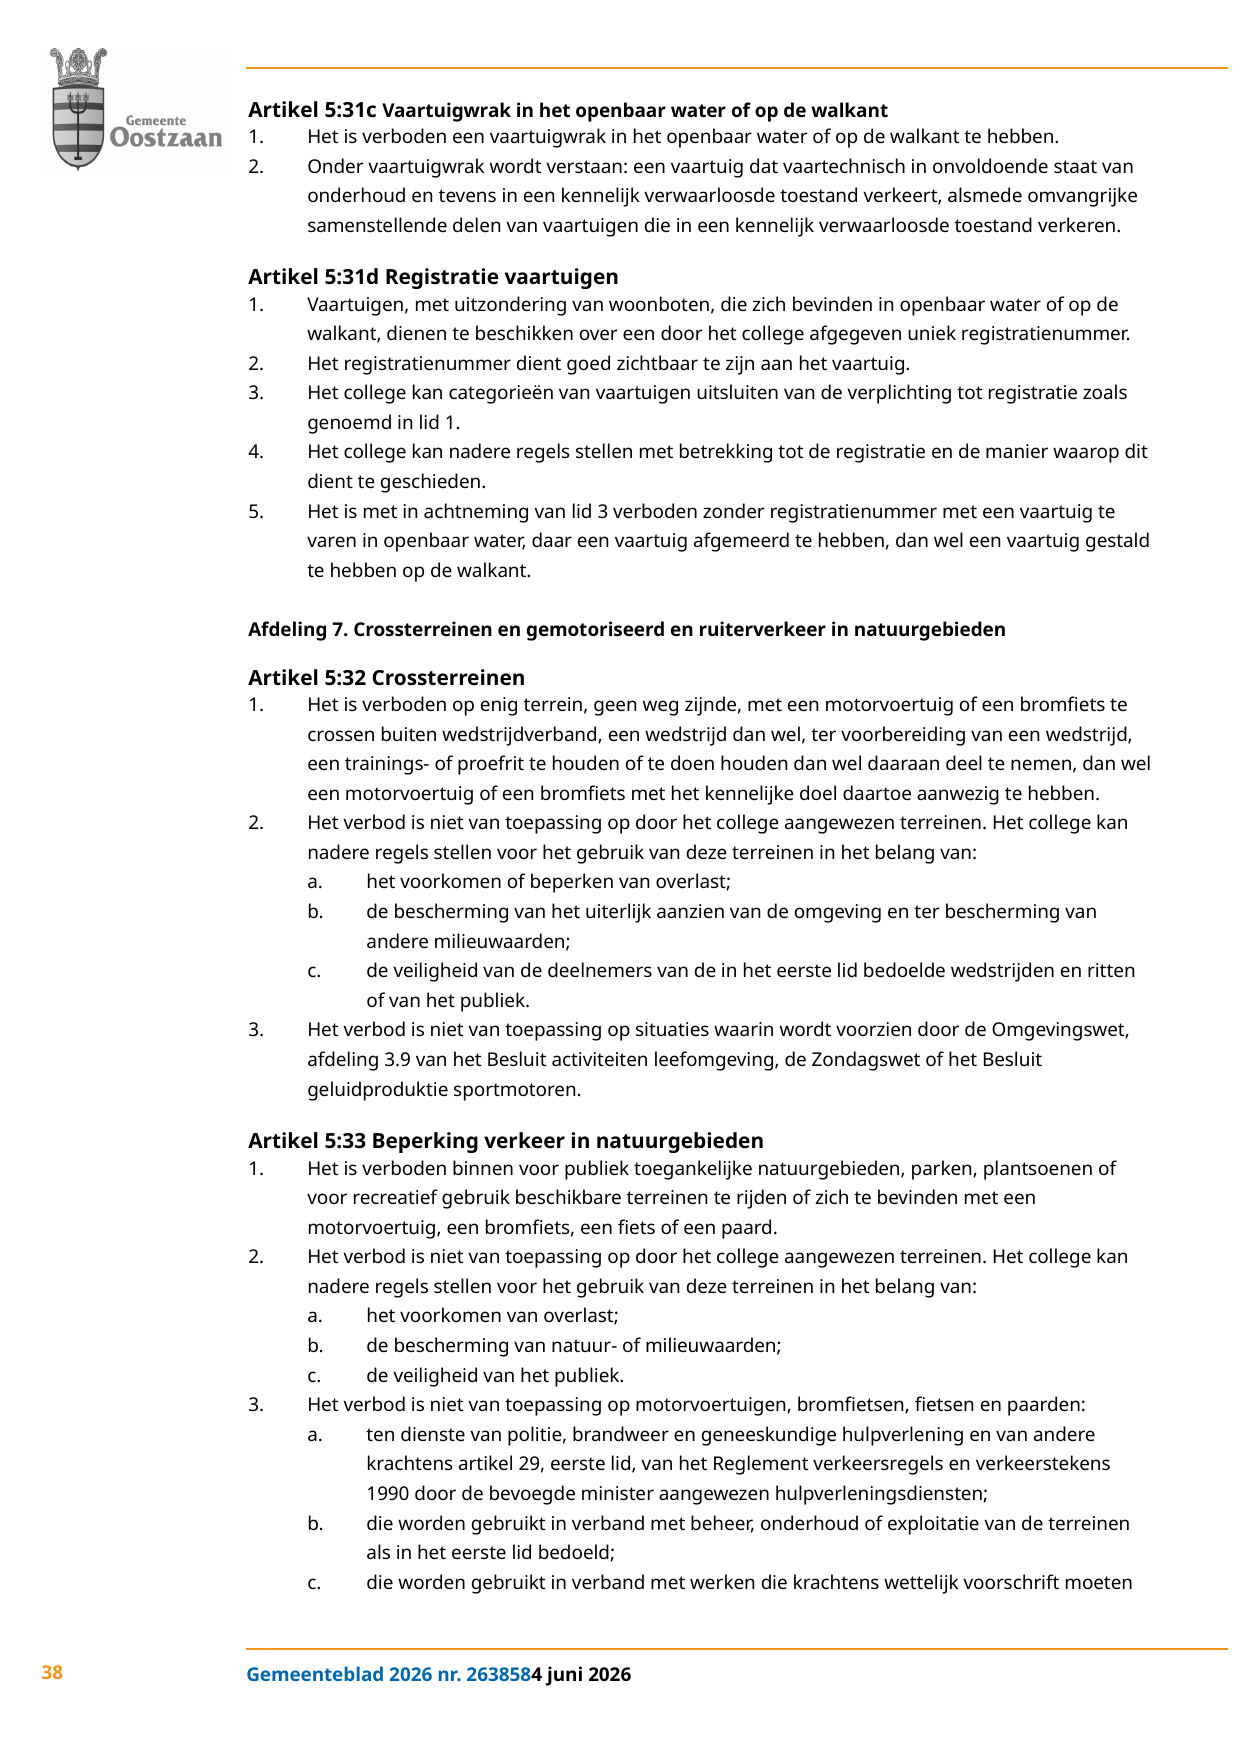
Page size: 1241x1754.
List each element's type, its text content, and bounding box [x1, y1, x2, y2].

list Het is met in achtneming van lid 3 verboden zonder registratienummer met een vaartuig te varen in openbaar water, daar een vaartuig afgemeerd te hebben, dan wel een vaartuig gestald te hebben op de walkant. [248, 498, 1152, 583]
list die worden gebruikt in verband met werken die krachtens wettelijk voorschrift moeten [307, 1569, 1152, 1594]
list Het registratienummer dient goed zichtbaar te zijn aan het vaartuig. [248, 350, 1152, 376]
list het voorkomen of beperken van overlast; [307, 869, 1152, 894]
list Het verbod is niet van toepassing op door het college aangewezen terreinen. Het college kan nadere regels stellen voor het gebruik van deze terreinen in het belang van: [248, 809, 1152, 865]
list de veiligheid van de deelnemers van de in het eerste lid bedoelde wedstrijden en ritten of van het publiek. [307, 957, 1152, 1013]
list Het verbod is niet van toepassing op door het college aangewezen terreinen. Het college kan nadere regels stellen voor het gebruik van deze terreinen in het belang van: [248, 1243, 1152, 1299]
picture [41, 47, 231, 172]
list Het is verboden een vaartuigwrak in het openbaar water of op de walkant te hebben. [248, 123, 1152, 149]
text Artikel 5:33 Beperking verkeer in natuurgebieden [248, 1126, 1152, 1155]
list Vaartuigen, met uitzondering van woonboten, die zich bevinden in openbaar water of op de walkant, dienen te beschikken over een door het college afgegeven uniek registratienummer. [248, 291, 1152, 346]
text Artikel 5:31d Registratie vaartuigen [248, 262, 1152, 291]
list Het is verboden op enig terrein, geen weg zijnde, met een motorvoertuig of een bromfiets te crossen buiten wedstrijdverband, een wedstrijd dan wel, ter voorbereiding van een wedstrijd, een trainings- of proefrit te houden of te doen houden dan wel daaraan deel te nemen, dan wel een motorvoertuig of een bromfiets met het kennelijke doel daartoe aanwezig te hebben. [248, 691, 1152, 806]
list Het college kan categorieën van vaartuigen uitsluiten van de verplichting tot registratie zoals genoemd in lid 1. [248, 379, 1152, 435]
list Onder vaartuigwrak wordt verstaan: een vaartuig dat vaartechnisch in onvoldoende staat van onderhoud en tevens in een kennelijk verwaarloosde toestand verkeert, alsmede omvangrijke samenstellende delen van vaartuigen die in een kennelijk verwaarloosde toestand verkeren. [248, 153, 1152, 238]
list die worden gebruikt in verband met beheer, onderhoud of exploitatie van de terreinen als in het eerste lid bedoeld; [307, 1510, 1152, 1565]
list de bescherming van natuur- of milieuwaarden; [307, 1332, 1152, 1358]
text Artikel 5:32 Crossterreinen [248, 663, 1152, 691]
list het voorkomen van overlast; [307, 1303, 1152, 1328]
text Afdeling 7. Crossterreinen en gemotoriseerd en ruiterverkeer in natuurgebieden [248, 616, 1152, 642]
list Het verbod is niet van toepassing op situaties waarin wordt voorzien door de Omgevingswet, afdeling 3.9 van het Besluit activiteiten leefomgeving, de Zondagswet of het Besluit geluidproduktie sportmotoren. [248, 1017, 1152, 1102]
list Het college kan nadere regels stellen met betrekking tot de registratie en de manier waarop dit dient te geschieden. [248, 439, 1152, 494]
list Het verbod is niet van toepassing op motorvoertuigen, bromfietsen, fietsen en paarden: [248, 1391, 1152, 1417]
list de bescherming van het uiterlijk aanzien van de omgeving en ter bescherming van andere milieuwaarden; [307, 898, 1152, 954]
list Het is verboden binnen voor publiek toegankelijke natuurgebieden, parken, plantsoenen of voor recreatief gebruik beschikbare terreinen te rijden of zich te bevinden met een motorvoertuig, een bromfiets, een fiets of een paard. [248, 1155, 1152, 1239]
list ten dienste van politie, brandweer en geneeskundige hulpverlening en van andere krachtens artikel 29, eerste lid, van het Reglement verkeersregels en verkeerstekens 1990 door de bevoegde minister aangewezen hulpverleningsdiensten; [307, 1421, 1152, 1506]
list de veiligheid van het publiek. [307, 1362, 1152, 1387]
text Artikel 5:31c Vaartuigwrak in het openbaar water of op de walkant [248, 95, 1152, 123]
